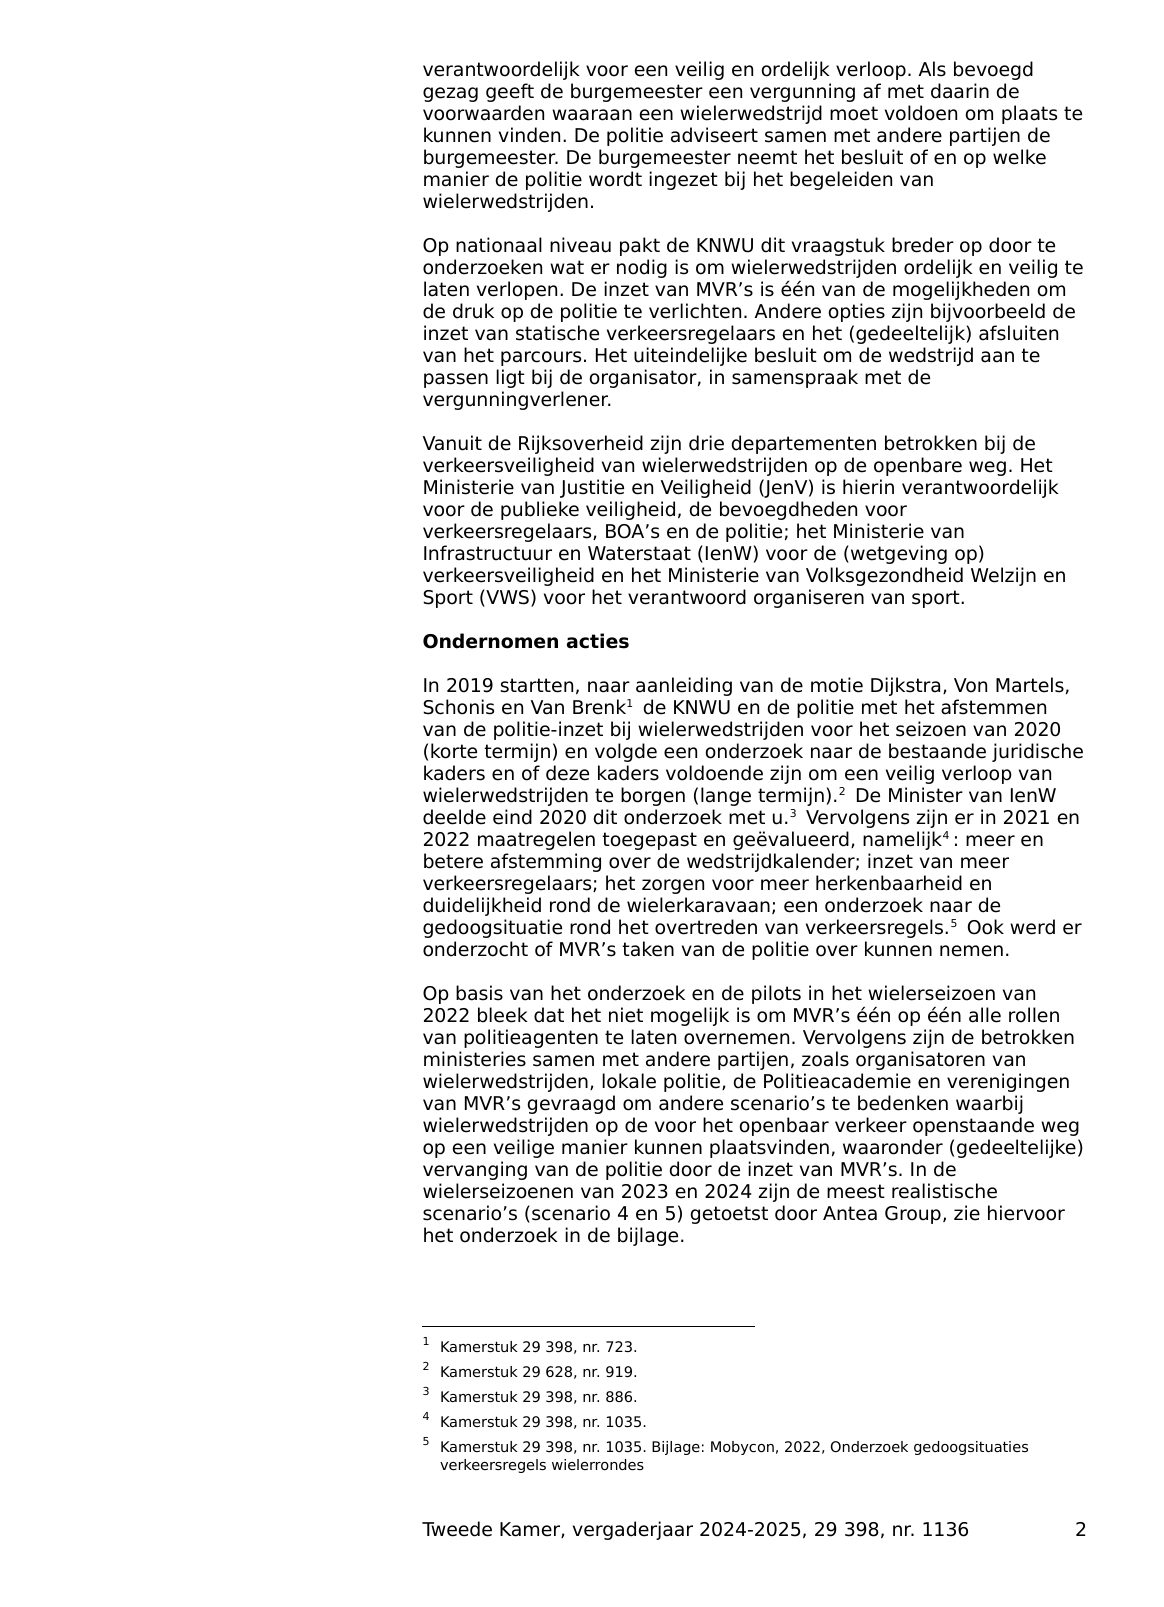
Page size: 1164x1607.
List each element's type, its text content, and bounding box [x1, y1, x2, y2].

text Kamerstuk 29 398, nr. 723. [422, 1335, 1087, 1357]
text Vanuit de Rijksoverheid zijn drie departementen betrokken bij de verkeersveiligheid van wielerwedstrijden op de openbare weg. Het Ministerie van Justitie en Veiligheid (JenV) is hierin verantwoordelijk voor de publieke veiligheid, de bevoegdheden voor verkeersregelaars, BOA’s en de politie; het Ministerie van Infrastructuur en Waterstaat (IenW) voor de (wetgeving op) verkeersveiligheid en het Ministerie van Volksgezondheid Welzijn en Sport (VWS) voor het verantwoord organiseren van sport. [422, 433, 1087, 609]
subtitle Ondernomen acties [422, 631, 1087, 653]
text Kamerstuk 29 398, nr. 1035. Bijlage: Mobycon, 2022, Onderzoek gedoogsituaties verkeersregels wielerrondes [422, 1435, 1087, 1474]
text Kamerstuk 29 628, nr. 919. [422, 1360, 1087, 1382]
text Op basis van het onderzoek en de pilots in het wielerseizoen van 2022 bleek dat het niet mogelijk is om MVR’s één op één alle rollen van politieagenten te laten overnemen. Vervolgens zijn de betrokken ministeries samen met andere partijen, zoals organisatoren van wielerwedstrijden, lokale politie, de Politieacademie en verenigingen van MVR’s gevraagd om andere scenario’s te bedenken waarbij wielerwedstrijden op de voor het openbaar verkeer openstaande weg op een veilige manier kunnen plaatsvinden, waaronder (gedeeltelijke) vervanging van de politie door de inzet van MVR’s. In de wielerseizoenen van 2023 en 2024 zijn de meest realistische scenario’s (scenario 4 en 5) getoetst door Antea Group, zie hiervoor het onderzoek in de bijlage. [422, 983, 1087, 1247]
text verantwoordelijk voor een veilig en ordelijk verloop. Als bevoegd gezag geeft de burgemeester een vergunning af met daarin de voorwaarden waaraan een wielerwedstrijd moet voldoen om plaats te kunnen vinden. De politie adviseert samen met andere partijen de burgemeester. De burgemeester neemt het besluit of en op welke manier de politie wordt ingezet bij het begeleiden van wielerwedstrijden. [422, 59, 1087, 213]
text In 2019 startten, naar aanleiding van de motie Dijkstra, Von Martels, Schonis en Van Brenk de KNWU en de politie met het afstemmen van de politie-inzet bij wielerwedstrijden voor het seizoen van 2020 (korte termijn) en volgde een onderzoek naar de bestaande juridische kaders en of deze kaders voldoende zijn om een veilig verloop van wielerwedstrijden te borgen (lange termijn). De Minister van IenW deelde eind 2020 dit onderzoek met u. Vervolgens zijn er in 2021 en 2022 maatregelen toegepast en geëvalueerd, namelijk: meer en betere afstemming over de wedstrijdkalender; inzet van meer verkeersregelaars; het zorgen voor meer herkenbaarheid en duidelijkheid rond de wielerkaravaan; een onderzoek naar de gedoogsituatie rond het overtreden van verkeersregels. Ook werd er onderzocht of MVR’s taken van de politie over kunnen nemen. [422, 675, 1087, 961]
text Kamerstuk 29 398, nr. 1035. [422, 1410, 1087, 1432]
text Op nationaal niveau pakt de KNWU dit vraagstuk breder op door te onderzoeken wat er nodig is om wielerwedstrijden ordelijk en veilig te laten verlopen. De inzet van MVR’s is één van de mogelijkheden om de druk op de politie te verlichten. Andere opties zijn bijvoorbeeld de inzet van statische verkeersregelaars en het (gedeeltelijk) afsluiten van het parcours. Het uiteindelijke besluit om de wedstrijd aan te passen ligt bij de organisator, in samenspraak met de vergunningverlener. [422, 235, 1087, 411]
text Kamerstuk 29 398, nr. 886. [422, 1385, 1087, 1407]
